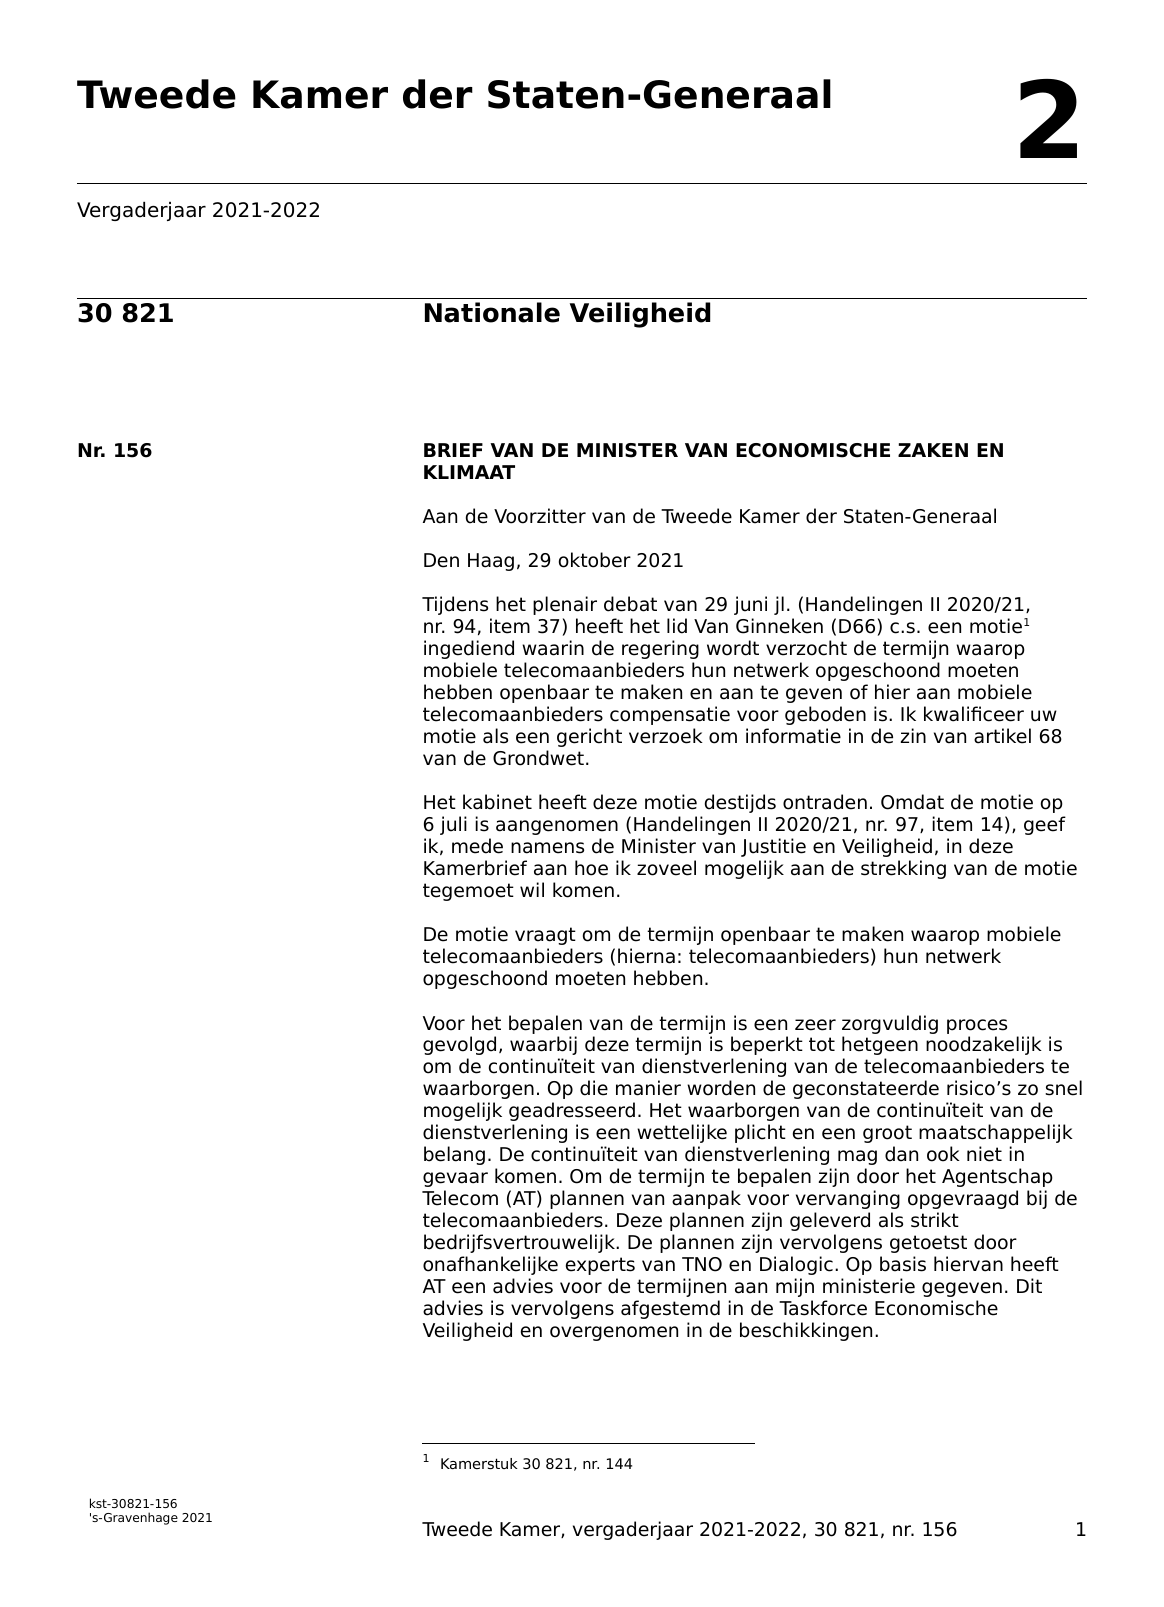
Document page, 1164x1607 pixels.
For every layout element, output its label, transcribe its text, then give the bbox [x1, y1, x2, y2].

table_header Tweede Kamer der Staten-Generaal [77, 59, 886, 183]
subtitle 30 821 Nationale Veiligheid [77, 299, 1087, 329]
text 's-Gravenhage 2021 [88, 1511, 323, 1525]
text Het kabinet heeft deze motie destijds ontraden. Omdat de motie op 6 juli is aangenomen (Handelingen II 2020/21, nr. 97, item 14), geef ik, mede namens de Minister van Justitie en Veiligheid, in deze Kamerbrief aan hoe ik zoveel mogelijk aan de strekking van de motie tegemoet wil komen. [422, 792, 1087, 902]
text Den Haag, 29 oktober 2021 [422, 550, 1087, 572]
text De motie vraagt om de termijn openbaar te maken waarop mobiele telecomaanbieders (hierna: telecomaanbieders) hun netwerk opgeschoond moeten hebben. [422, 924, 1087, 990]
text Kamerstuk 30 821, nr. 144 [422, 1452, 1087, 1474]
text Aan de Voorzitter van de Tweede Kamer der Staten-Generaal [422, 506, 1087, 528]
text kst-30821-156 [88, 1497, 323, 1511]
table_header 2 [886, 59, 1087, 183]
table_cell Vergaderjaar 2021-2022 [77, 184, 1087, 298]
subtitle Nr. 156 BRIEF VAN DE MINISTER VAN ECONOMISCHE ZAKEN EN KLIMAAT [77, 440, 1087, 484]
text Voor het bepalen van de termijn is een zeer zorgvuldig proces gevolgd, waarbij deze termijn is beperkt tot hetgeen noodzakelijk is om de continuïteit van dienstverlening van de telecomaanbieders te waarborgen. Op die manier worden de geconstateerde risico’s zo snel mogelijk geadresseerd. Het waarborgen van de continuïteit van de dienstverlening is een wettelijke plicht en een groot maatschappelijk belang. De continuïteit van dienstverlening mag dan ook niet in gevaar komen. Om de termijn te bepalen zijn door het Agentschap Telecom (AT) plannen van aanpak voor vervanging opgevraagd bij de telecomaanbieders. Deze plannen zijn geleverd als strikt bedrijfsvertrouwelijk. De plannen zijn vervolgens getoetst door onafhankelijke experts van TNO en Dialogic. Op basis hiervan heeft AT een advies voor de termijnen aan mijn ministerie gegeven. Dit advies is vervolgens afgestemd in de Taskforce Economische Veiligheid en overgenomen in de beschikkingen. [422, 1012, 1087, 1342]
text Tijdens het plenair debat van 29 juni jl. (Handelingen II 2020/21, nr. 94, item 37) heeft het lid Van Ginneken (D66) c.s. een motie ingediend waarin de regering wordt verzocht de termijn waarop mobiele telecomaanbieders hun netwerk opgeschoond moeten hebben openbaar te maken en aan te geven of hier aan mobiele telecomaanbieders compensatie voor geboden is. Ik kwalificeer uw motie als een gericht verzoek om informatie in de zin van artikel 68 van de Grondwet. [422, 594, 1087, 770]
